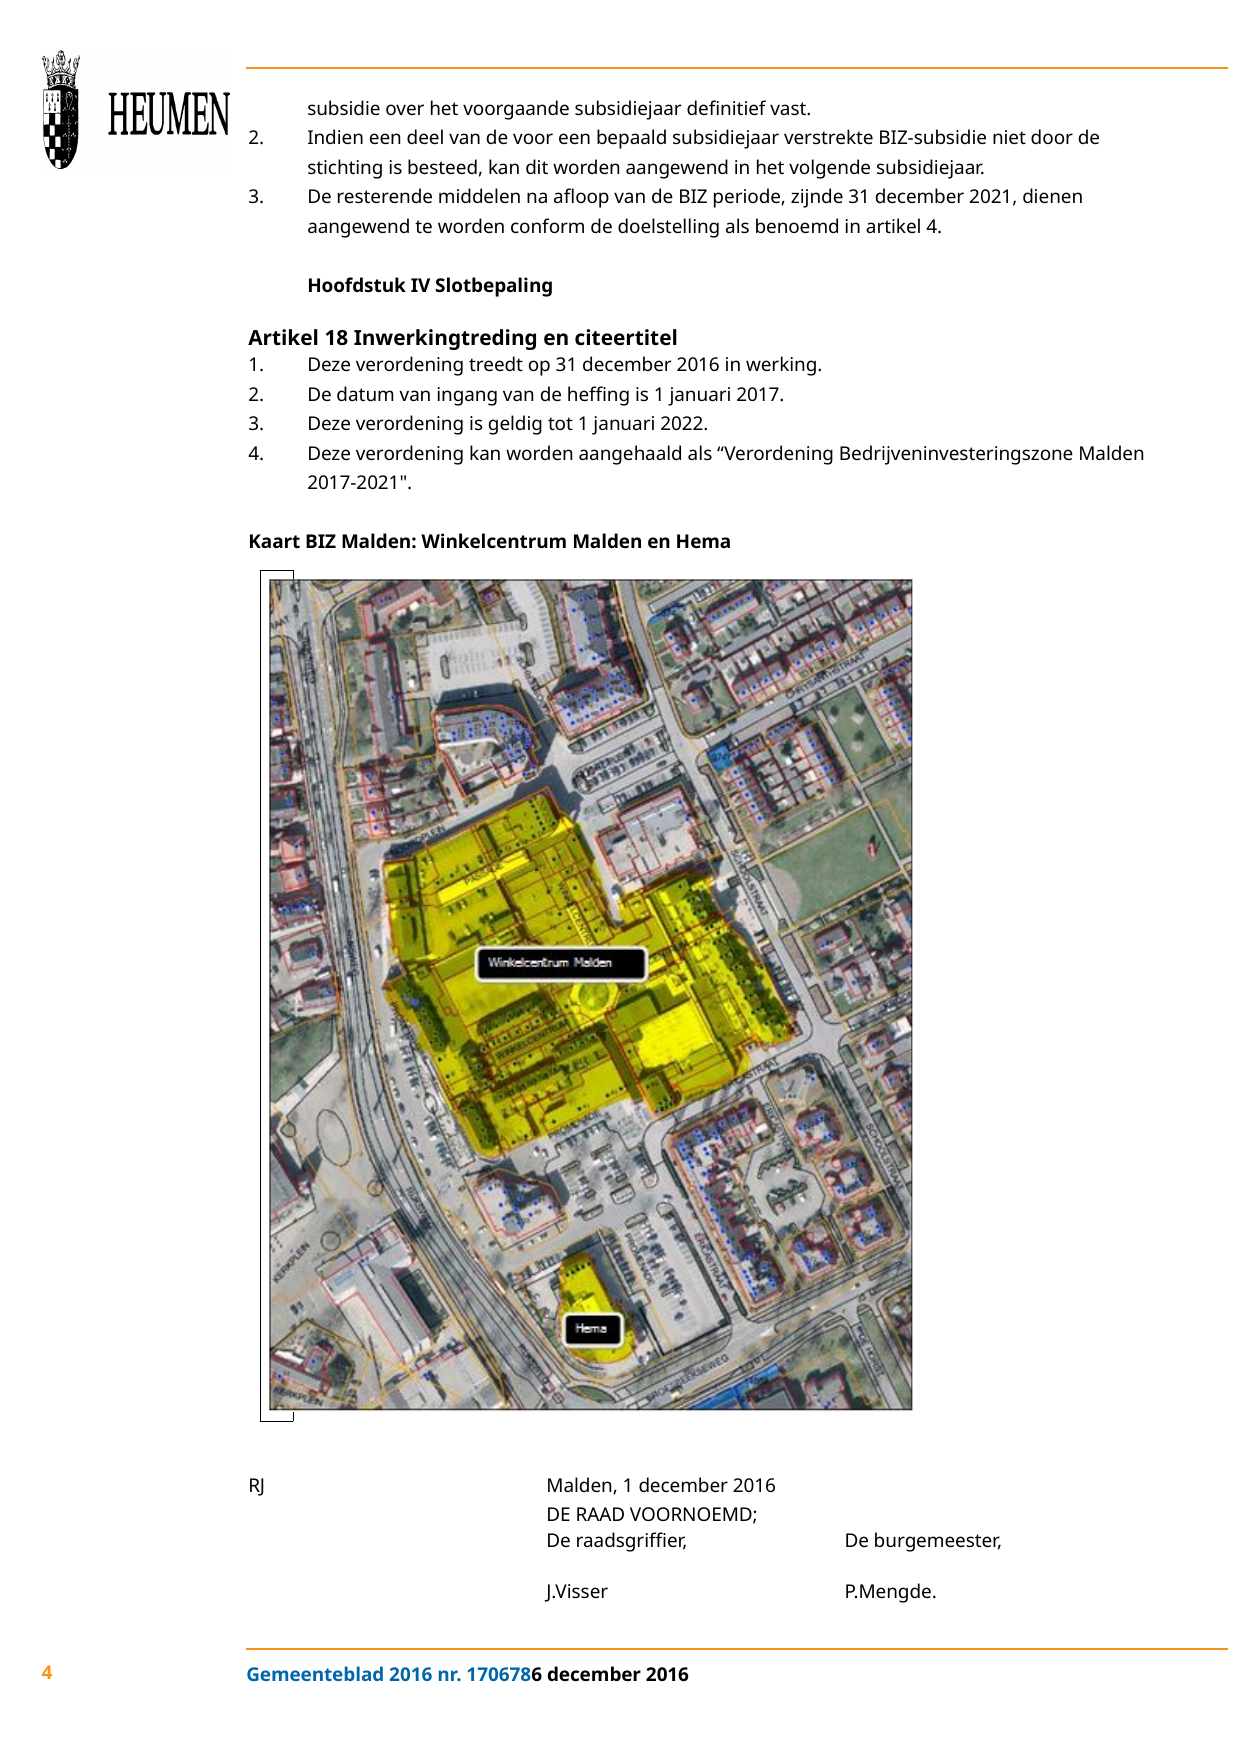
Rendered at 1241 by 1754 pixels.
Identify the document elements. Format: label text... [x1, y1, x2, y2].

text Kaart BIZ Malden: Winkelcentrum Malden en Hema [248, 529, 1152, 554]
table_cell [844, 1553, 1152, 1578]
text Artikel 18 Inwerkingtreding en citeertitel [248, 323, 1152, 351]
list Hoofdstuk IV Slotbepaling [248, 272, 1152, 298]
picture [41, 47, 231, 172]
table_header Malden, 1 december 2016 DE RAAD VOORNOEMD; [546, 1472, 1152, 1527]
list Deze verordening kan worden aangehaald als “Verordening Bedrijveninvesteringszone Malden 2017-2021". [248, 440, 1152, 495]
table_cell De raadsgriffier, [546, 1527, 844, 1553]
list subsidie over het voorgaande subsidiejaar definitief vast. [248, 95, 1152, 121]
list Indien een deel van de voor een bepaald subsidiejaar verstrekte BIZ-subsidie niet door de stichting is besteed, kan dit worden aangewend in het volgende subsidiejaar. [248, 124, 1152, 180]
table_cell [546, 1553, 844, 1578]
table_cell [248, 1527, 546, 1553]
table_cell P.Mengde. [844, 1579, 1152, 1604]
list Deze verordening treedt op 31 december 2016 in werking. [248, 351, 1152, 377]
table_cell De burgemeester, [844, 1527, 1152, 1553]
table_cell J.Visser [546, 1579, 844, 1604]
list Deze verordening is geldig tot 1 januari 2022. [248, 410, 1152, 436]
picture [268, 579, 913, 1412]
list De resterende middelen na afloop van de BIZ periode, zijnde 31 december 2021, dienen aangewend te worden conform de doelstelling als benoemd in artikel 4. [248, 183, 1152, 239]
list De datum van ingang van de heffing is 1 januari 2017. [248, 381, 1152, 406]
table_cell [248, 1553, 546, 1578]
table_cell [248, 1579, 546, 1604]
table_header RJ [248, 1472, 546, 1527]
